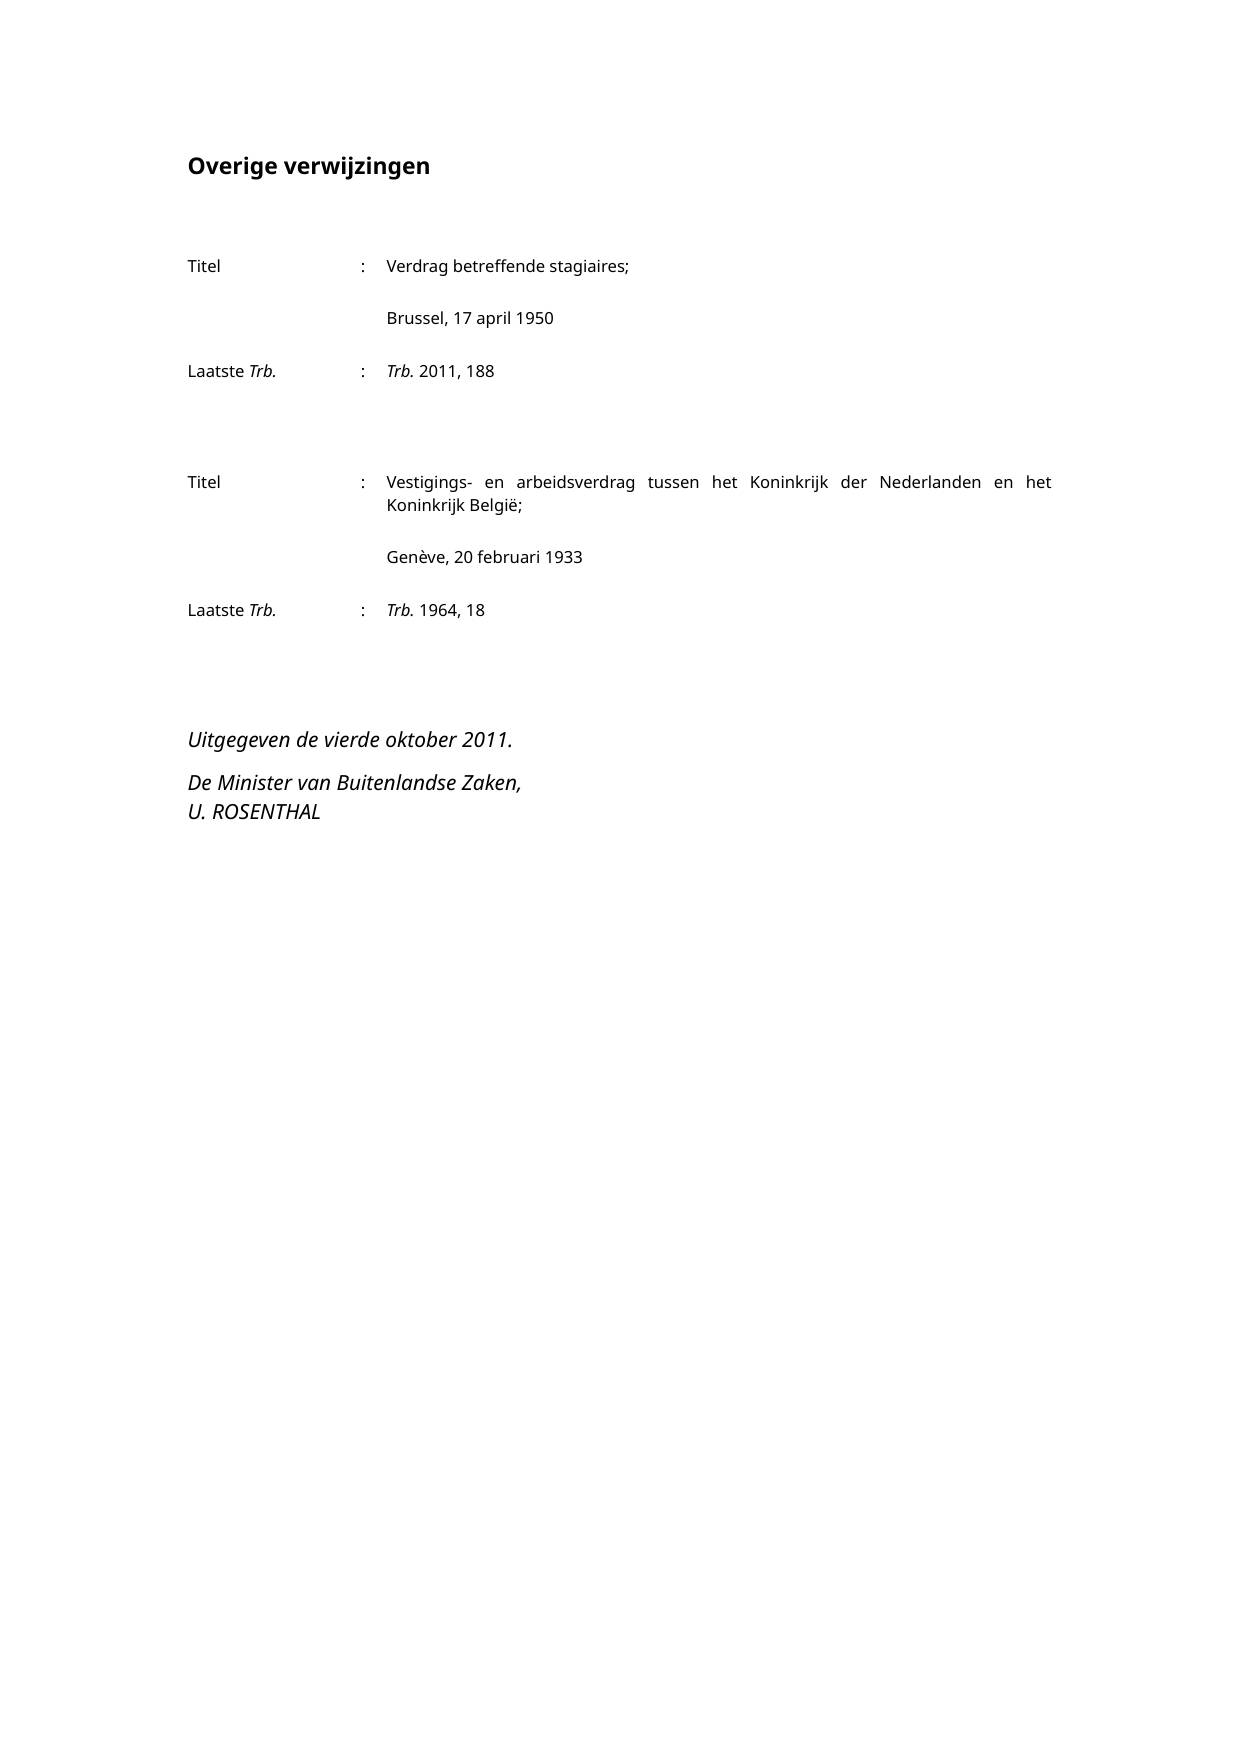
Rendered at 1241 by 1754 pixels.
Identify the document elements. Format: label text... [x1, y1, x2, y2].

text Uitgegeven de vierde oktober 2011. [187, 725, 1053, 753]
table_header : [361, 254, 386, 359]
table_cell Laatste Trb. [188, 599, 361, 652]
subtitle Overige verwijzingen [187, 150, 1053, 181]
table_cell [361, 412, 386, 471]
text U. ROSENTHAL [187, 797, 1053, 825]
table_cell Trb. 2011, 188 [386, 360, 1053, 412]
table_header Titel [188, 254, 361, 359]
text De Minister van Buitenlandse Zaken, [187, 768, 1053, 797]
table_cell Laatste Trb. [188, 360, 361, 412]
table_cell [386, 412, 1053, 471]
table_cell : [361, 599, 386, 652]
table_header Verdrag betreffende stagiaires; Brussel, 17 april 1950 [386, 254, 1053, 359]
table_cell : [361, 471, 386, 599]
table_cell Trb. 1964, 18 [386, 599, 1053, 652]
table_cell Vestigings- en arbeidsverdrag tussen het Koninkrijk der Nederlanden en het Koninkrijk België; Genève, 20 februari 1933 [386, 471, 1053, 599]
table_cell Titel [188, 471, 361, 599]
table_cell [188, 412, 361, 471]
table_cell : [361, 360, 386, 412]
